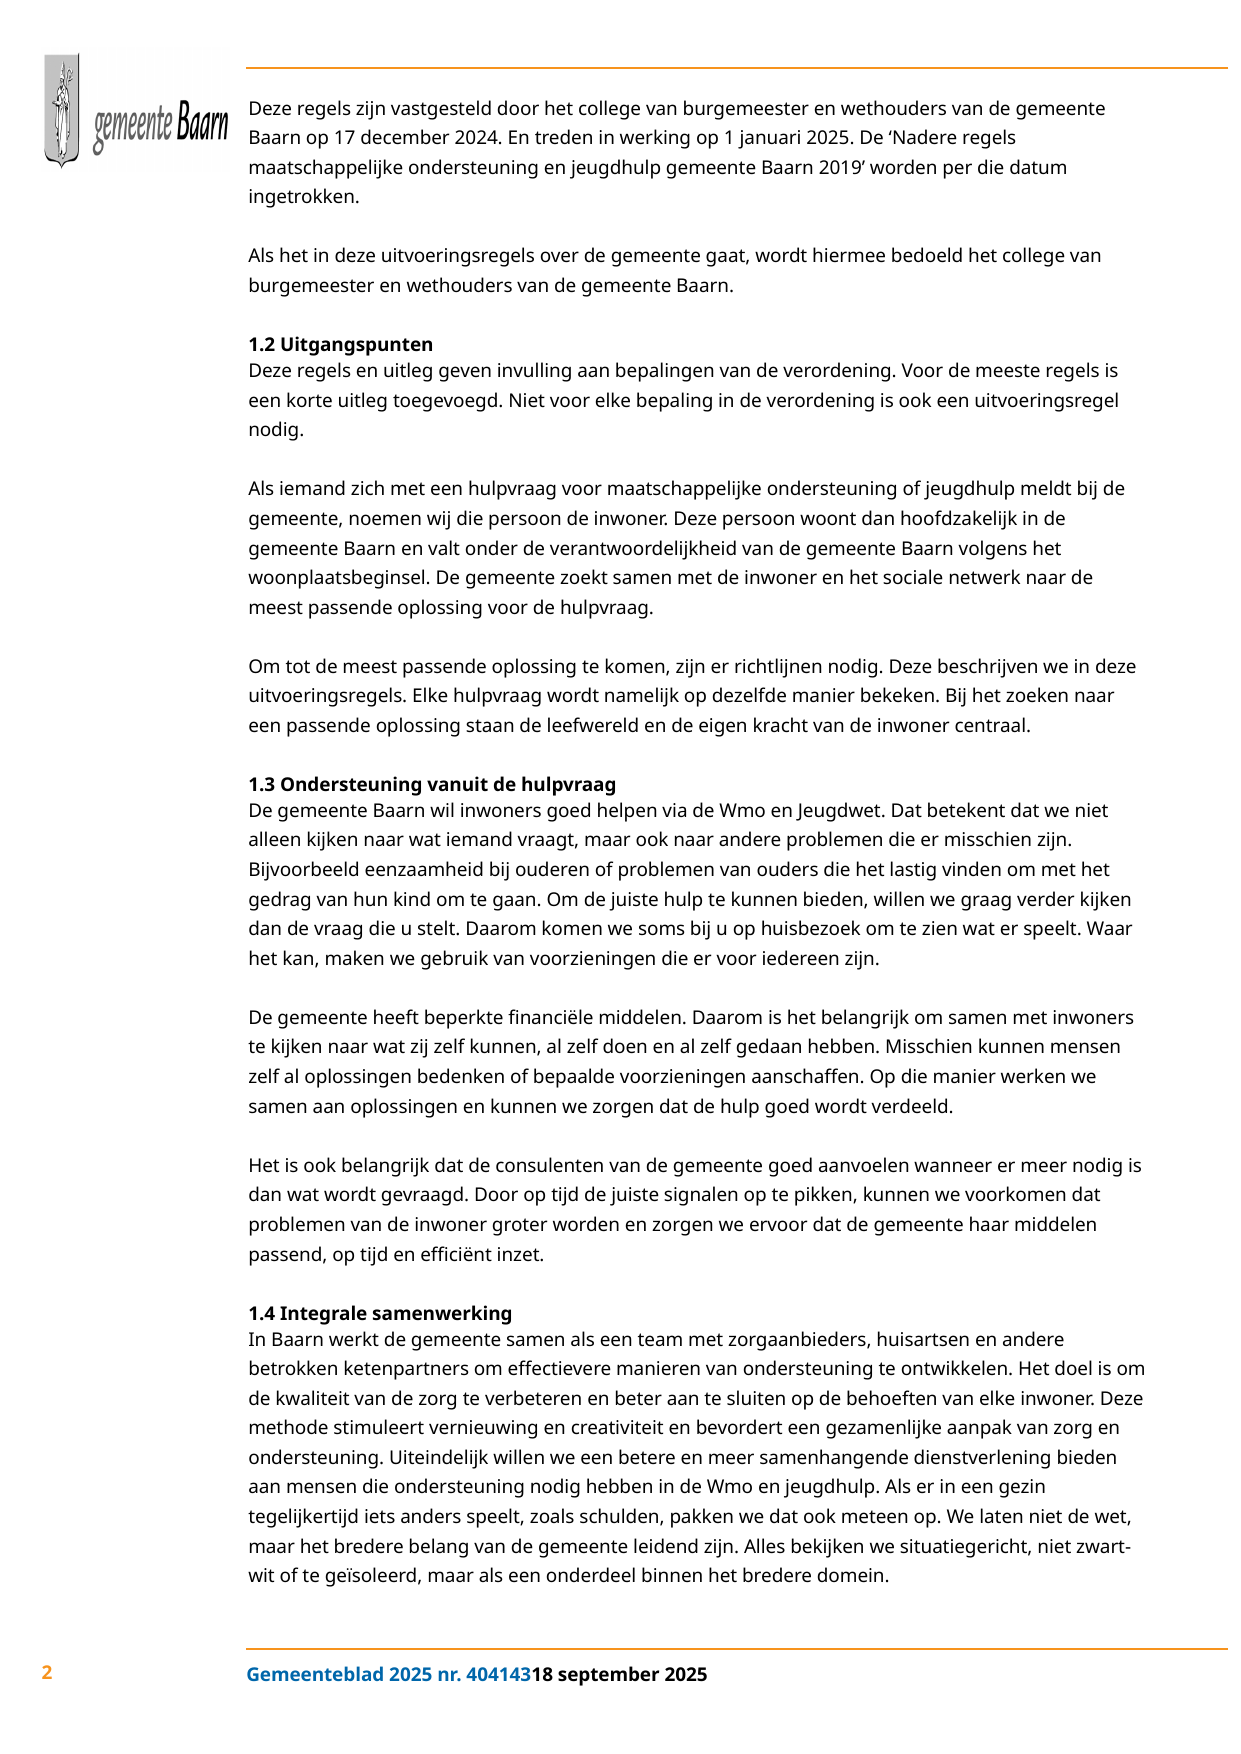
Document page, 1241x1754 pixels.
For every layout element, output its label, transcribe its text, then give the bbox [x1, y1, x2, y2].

text Als iemand zich met een hulpvraag voor maatschappelijke ondersteuning of jeugdhulp meldt bij de gemeente, noemen wij die persoon de inwoner. Deze persoon woont dan hoofdzakelijk in de gemeente Baarn en valt onder de verantwoordelijkheid van de gemeente Baarn volgens het woonplaatsbeginsel. De gemeente zoekt samen met de inwoner en het sociale netwerk naar de meest passende oplossing voor de hulpvraag. [248, 476, 1152, 619]
text Deze regels zijn vastgesteld door het college van burgemeester en wethouders van de gemeente Baarn op 17 december 2024. En treden in werking op 1 januari 2025. De ‘Nadere regels maatschappelijke ondersteuning en jeugdhulp gemeente Baarn 2019’ worden per die datum ingetrokken. [248, 95, 1152, 209]
text 1.3 Ondersteuning vanuit de hulpvraag [248, 771, 1152, 797]
picture [41, 47, 231, 172]
text In Baarn werkt de gemeente samen als een team met zorgaanbieders, huisartsen en andere betrokken ketenpartners om effectievere manieren van ondersteuning te ontwikkelen. Het doel is om de kwaliteit van de zorg te verbeteren en beter aan te sluiten op de behoeften van elke inwoner. Deze methode stimuleert vernieuwing en creativiteit en bevordert een gezamenlijke aanpak van zorg en ondersteuning. Uiteindelijk willen we een betere en meer samenhangende dienstverlening bieden aan mensen die ondersteuning nodig hebben in de Wmo en jeugdhulp. Als er in een gezin tegelijkertijd iets anders speelt, zoals schulden, pakken we dat ook meteen op. We laten niet de wet, maar het bredere belang van de gemeente leidend zijn. Alles bekijken we situatiegericht, niet zwart-wit of te geïsoleerd, maar als een onderdeel binnen het bredere domein. [248, 1326, 1152, 1588]
text 1.4 Integrale samenwerking [248, 1300, 1152, 1326]
text De gemeente heeft beperkte financiële middelen. Daarom is het belangrijk om samen met inwoners te kijken naar wat zij zelf kunnen, al zelf doen en al zelf gedaan hebben. Misschien kunnen mensen zelf al oplossingen bedenken of bepaalde voorzieningen aanschaffen. Op die manier werken we samen aan oplossingen en kunnen we zorgen dat de hulp goed wordt verdeeld. [248, 1004, 1152, 1119]
text 1.2 Uitgangspunten [248, 331, 1152, 357]
text Deze regels en uitleg geven invulling aan bepalingen van de verordening. Voor de meeste regels is een korte uitleg toegevoegd. Niet voor elke bepaling in de verordening is ook een uitvoeringsregel nodig. [248, 357, 1152, 442]
text De gemeente Baarn wil inwoners goed helpen via de Wmo en Jeugdwet. Dat betekent dat we niet alleen kijken naar wat iemand vraagt, maar ook naar andere problemen die er misschien zijn. Bijvoorbeeld eenzaamheid bij ouderen of problemen van ouders die het lastig vinden om met het gedrag van hun kind om te gaan. Om de juiste hulp te kunnen bieden, willen we graag verder kijken dan de vraag die u stelt. Daarom komen we soms bij u op huisbezoek om te zien wat er speelt. Waar het kan, maken we gebruik van voorzieningen die er voor iedereen zijn. [248, 797, 1152, 971]
text Om tot de meest passende oplossing te komen, zijn er richtlijnen nodig. Deze beschrijven we in deze uitvoeringsregels. Elke hulpvraag wordt namelijk op dezelfde manier bekeken. Bij het zoeken naar een passende oplossing staan de leefwereld en de eigen kracht van de inwoner centraal. [248, 653, 1152, 738]
text Het is ook belangrijk dat de consulenten van de gemeente goed aanvoelen wanneer er meer nodig is dan wat wordt gevraagd. Door op tijd de juiste signalen op te pikken, kunnen we voorkomen dat problemen van de inwoner groter worden en zorgen we ervoor dat de gemeente haar middelen passend, op tijd en efficiënt inzet. [248, 1152, 1152, 1267]
text Als het in deze uitvoeringsregels over de gemeente gaat, wordt hiermee bedoeld het college van burgemeester en wethouders van de gemeente Baarn. [248, 243, 1152, 298]
